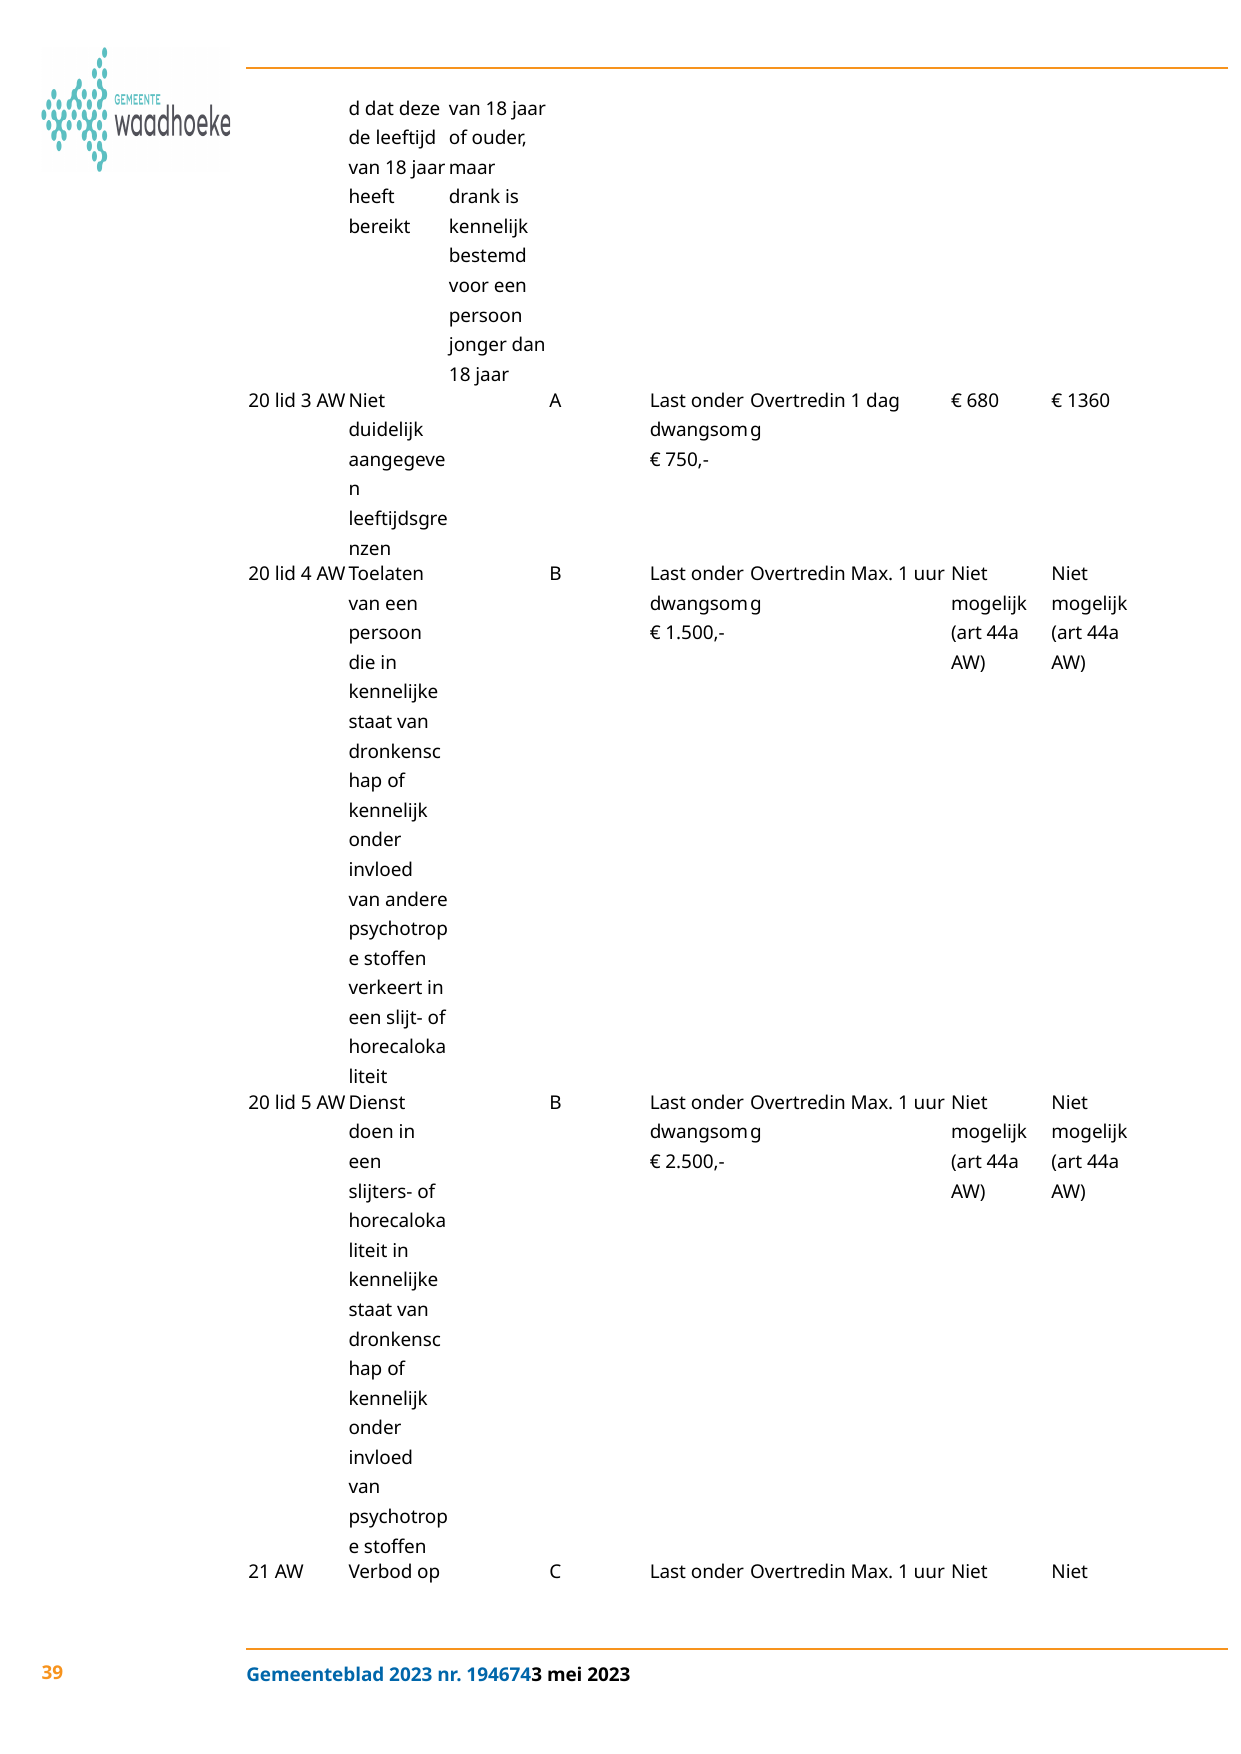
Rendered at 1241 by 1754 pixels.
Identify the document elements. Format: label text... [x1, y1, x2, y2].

table_cell € 1360 [1051, 387, 1152, 560]
table_cell [650, 95, 750, 387]
table_cell [449, 1089, 549, 1558]
table_cell 21 AW [248, 1559, 348, 1584]
picture [41, 47, 231, 172]
table_cell [449, 1559, 549, 1584]
table_cell 1 dag [850, 387, 951, 560]
table_cell Overtreding [750, 560, 850, 1089]
table_cell [449, 387, 549, 560]
table_cell 20 lid 4 AW [248, 560, 348, 1089]
table_cell € 680 [951, 387, 1051, 560]
table_cell 20 lid 5 AW [248, 1089, 348, 1558]
table_cell Max. 1 uur [850, 560, 951, 1089]
table_cell B [549, 560, 649, 1089]
table_cell van 18 jaar of ouder, maar drank is kennelijk bestemd voor een persoon jonger dan 18 jaar [449, 95, 549, 387]
table_cell Last onder dwangsom € 1.500,- [650, 560, 750, 1089]
table_cell A [549, 387, 649, 560]
table_cell Niet mogelijk (art 44a AW) [1051, 1089, 1152, 1558]
table_cell [951, 95, 1051, 387]
table_cell Overtredin [750, 1559, 850, 1584]
table_cell Max. 1 uur [850, 1559, 951, 1584]
table_cell [1051, 95, 1152, 387]
table_cell Niet mogelijk (art 44a AW) [951, 1089, 1051, 1558]
table_cell [248, 95, 348, 387]
table_cell Toelaten van een persoon die in kennelijke staat van dronkenschap of kennelijk onder invloed van andere psychotrope stoffen verkeert in een slijt- of horecalokaliteit [348, 560, 449, 1089]
table_cell Niet [951, 1559, 1051, 1584]
table_cell [549, 95, 649, 387]
table_cell Dienst doen in een slijters- of horecalokaliteit in kennelijke staat van dronkenschap of kennelijk onder invloed van psychotrope stoffen [348, 1089, 449, 1558]
table_cell Last onder dwangsom € 750,- [650, 387, 750, 560]
table_cell Verbod op [348, 1559, 449, 1584]
table_cell B [549, 1089, 649, 1558]
table_cell Niet duidelijk aangegeven leeftijdsgrenzen [348, 387, 449, 560]
table_cell C [549, 1559, 649, 1584]
table_cell Niet [1051, 1559, 1152, 1584]
table_cell Last onder dwangsom € 2.500,- [650, 1089, 750, 1558]
table_cell Overtreding [750, 1089, 850, 1558]
table_cell Niet mogelijk (art 44a AW) [951, 560, 1051, 1089]
table_cell Overtreding [750, 387, 850, 560]
table_cell Last onder [650, 1559, 750, 1584]
table_cell [750, 95, 850, 387]
table_cell 20 lid 3 AW [248, 387, 348, 560]
table_cell d dat deze de leeftijd van 18 jaar heeft bereikt [348, 95, 449, 387]
table_cell [449, 560, 549, 1089]
table_cell Max. 1 uur [850, 1089, 951, 1558]
table_cell Niet mogelijk (art 44a AW) [1051, 560, 1152, 1089]
table_cell [850, 95, 951, 387]
